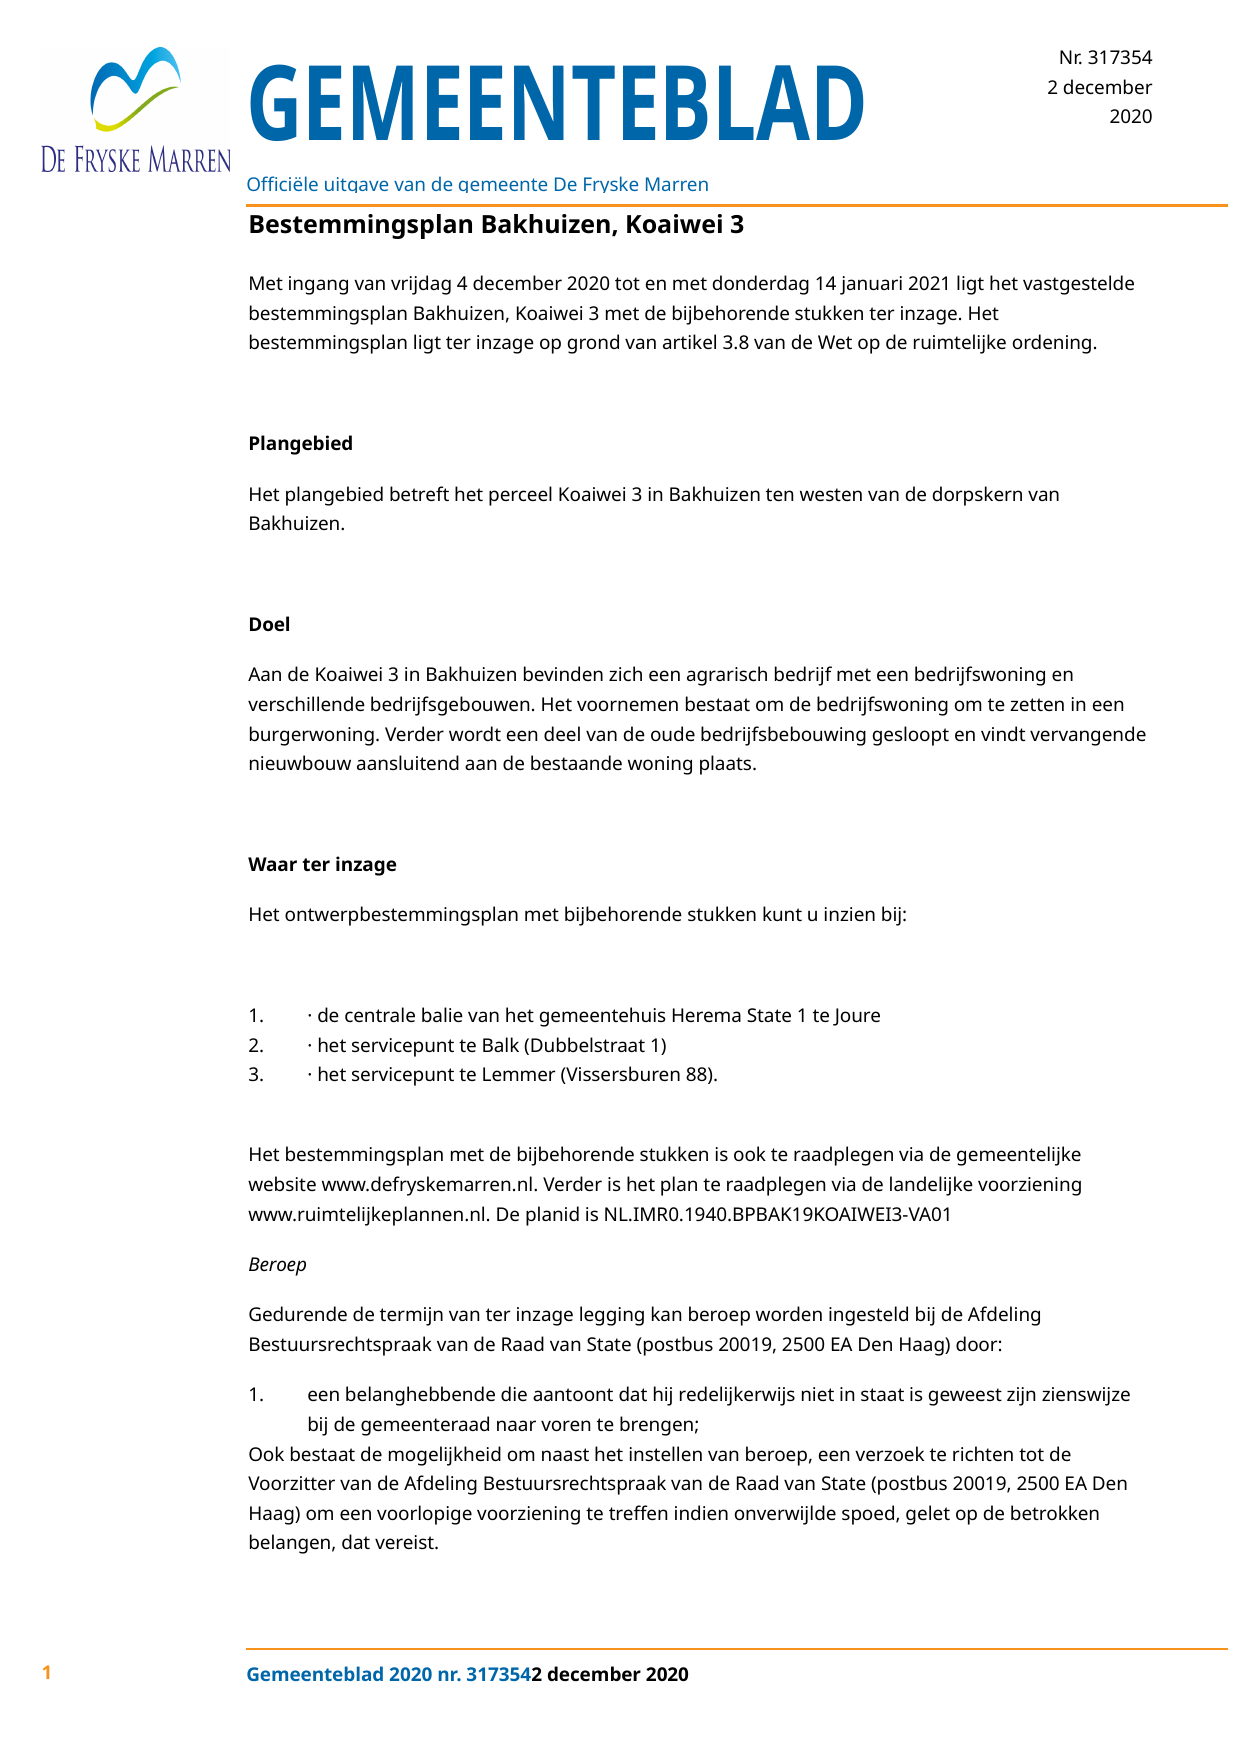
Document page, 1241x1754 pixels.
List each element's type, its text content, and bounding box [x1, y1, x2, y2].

text Aan de Koaiwei 3 in Bakhuizen bevinden zich een agrarisch bedrijf met een bedrijfswoning en verschillende bedrijfsgebouwen. Het voornemen bestaat om de bedrijfswoning om te zetten in een burgerwoning. Verder wordt een deel van de oude bedrijfsbebouwing gesloopt en vindt vervangende nieuwbouw aansluitend aan de bestaande woning plaats. [248, 662, 1152, 776]
text Het bestemmingsplan met de bijbehorende stukken is ook te raadplegen via de gemeentelijke website www.defryskemarren.nl. Verder is het plan te raadplegen via de landelijke voorziening www.ruimtelijkeplannen.nl. De planid is NL.IMR0.1940.BPBAK19KOAIWEI3-VA01 [248, 1142, 1152, 1226]
list · de centrale balie van het gemeentehuis Herema State 1 te Joure [248, 1002, 1152, 1028]
text Plangebied [248, 430, 1152, 456]
text Ook bestaat de mogelijkheid om naast het instellen van beroep, een verzoek te richten tot de Voorzitter van de Afdeling Bestuursrechtspraak van de Raad van State (postbus 20019, 2500 EA Den Haag) om een voorlopige voorziening te treffen indien onverwijlde spoed, gelet op de betrokken belangen, dat vereist. [248, 1441, 1152, 1555]
text Het ontwerpbestemmingsplan met bijbehorende stukken kunt u inzien bij: [248, 902, 1152, 927]
text Waar ter inzage [248, 851, 1152, 877]
list een belanghebbende die aantoont dat hij redelijkerwijs niet in staat is geweest zijn zienswijze bij de gemeenteraad naar voren te brengen; [248, 1382, 1152, 1437]
list · het servicepunt te Lemmer (Vissersburen 88). [248, 1062, 1152, 1087]
text Het plangebied betreft het perceel Koaiwei 3 in Bakhuizen ten westen van de dorpskern van Bakhuizen. [248, 481, 1152, 536]
text Gedurende de termijn van ter inzage legging kan beroep worden ingesteld bij de Afdeling Bestuursrechtspraak van de Raad van State (postbus 20019, 2500 EA Den Haag) door: [248, 1302, 1152, 1357]
text Beroep [248, 1251, 1152, 1277]
list · het servicepunt te Balk (Dubbelstraat 1) [248, 1032, 1152, 1058]
text Bestemmingsplan Bakhuizen, Koaiwei 3 [248, 207, 1152, 241]
text Doel [248, 611, 1152, 637]
picture [41, 47, 231, 172]
text Met ingang van vrijdag 4 december 2020 tot en met donderdag 14 januari 2021 ligt het vastgestelde bestemmingsplan Bakhuizen, Koaiwei 3 met de bijbehorende stukken ter inzage. Het bestemmingsplan ligt ter inzage op grond van artikel 3.8 van de Wet op de ruimtelijke ordening. [248, 270, 1152, 355]
